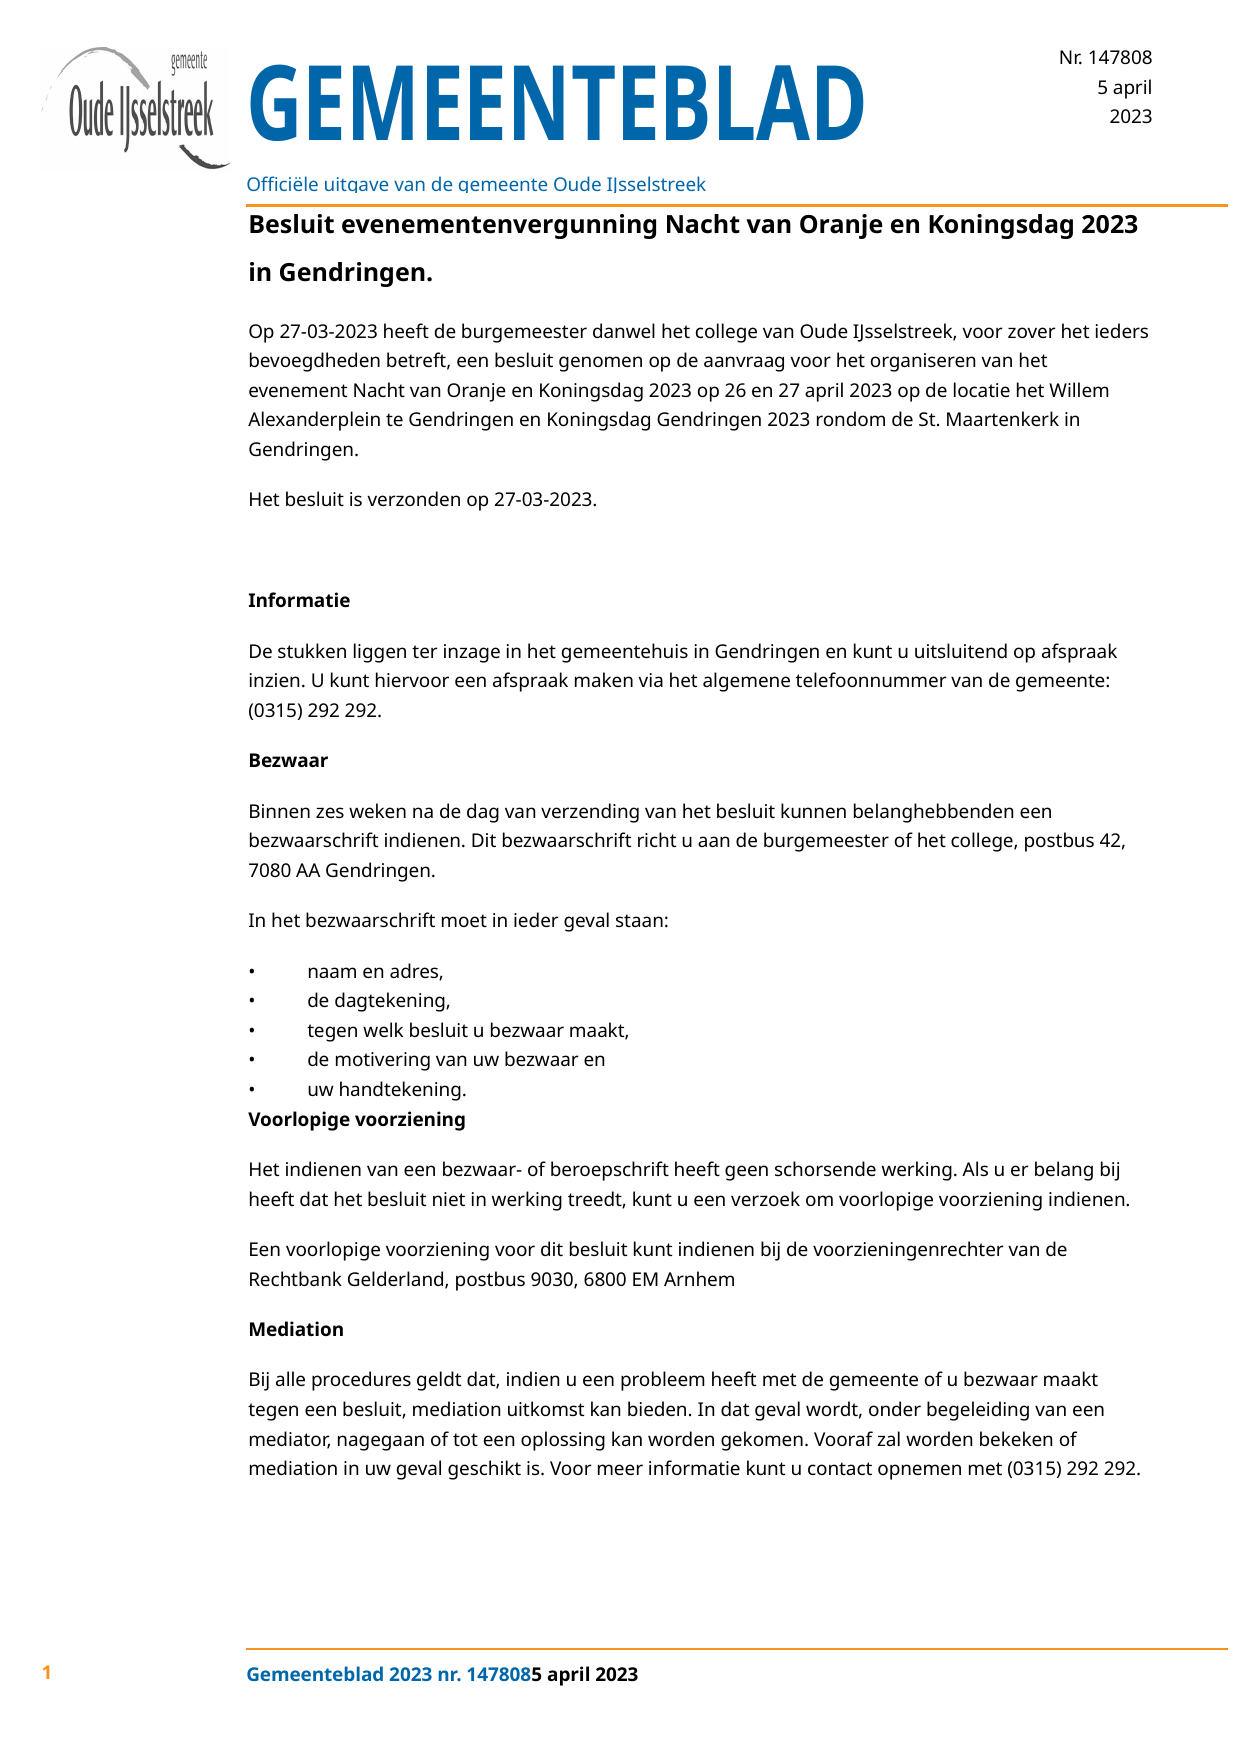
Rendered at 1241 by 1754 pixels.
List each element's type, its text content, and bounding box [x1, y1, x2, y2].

text Voorlopige voorziening [248, 1106, 1152, 1132]
text Het besluit is verzonden op 27-03-2023. [248, 487, 1152, 512]
picture [41, 47, 231, 172]
text Bezwaar [248, 747, 1152, 773]
text Mediation [248, 1316, 1152, 1342]
text Bij alle procedures geldt dat, indien u een probleem heeft met de gemeente of u bezwaar maakt tegen een besluit, mediation uitkomst kan bieden. In dat geval wordt, onder begeleiding van een mediator, nagegaan of tot een oplossing kan worden gekomen. Vooraf zal worden bekeken of mediation in uw geval geschikt is. Voor meer informatie kunt u contact opnemen met (0315) 292 292. [248, 1367, 1152, 1481]
list uw handtekening. [248, 1076, 1152, 1102]
text De stukken liggen ter inzage in het gemeentehuis in Gendringen en kunt u uitsluitend op afspraak inzien. U kunt hiervoor een afspraak maken via het algemene telefoonnummer van de gemeente: (0315) 292 292. [248, 638, 1152, 723]
text Een voorlopige voorziening voor dit besluit kunt indienen bij de voorzieningenrechter van de Rechtbank Gelderland, postbus 9030, 6800 EM Arnhem [248, 1236, 1152, 1292]
list tegen welk besluit u bezwaar maakt, [248, 1017, 1152, 1043]
text Op 27-03-2023 heeft de burgemeester danwel het college van Oude IJsselstreek, voor zover het ieders bevoegdheden betreft, een besluit genomen op de aanvraag voor het organiseren van het evenement Nacht van Oranje en Koningsdag 2023 op 26 en 27 april 2023 op de locatie het Willem Alexanderplein te Gendringen en Koningsdag Gendringen 2023 rondom de St. Maartenkerk in Gendringen. [248, 318, 1152, 462]
list de motivering van uw bezwaar en [248, 1047, 1152, 1072]
text Binnen zes weken na de dag van verzending van het besluit kunnen belanghebbenden een bezwaarschrift indienen. Dit bezwaarschrift richt u aan de burgemeester of het college, postbus 42, 7080 AA Gendringen. [248, 798, 1152, 883]
list naam en adres, [248, 958, 1152, 984]
text Besluit evenementenvergunning Nacht van Oranje en Koningsdag 2023 in Gendringen. [248, 207, 1152, 288]
list de dagtekening, [248, 987, 1152, 1013]
text In het bezwaarschrift moet in ieder geval staan: [248, 907, 1152, 933]
text Het indienen van een bezwaar- of beroepschrift heeft geen schorsende werking. Als u er belang bij heeft dat het besluit niet in werking treedt, kunt u een verzoek om voorlopige voorziening indienen. [248, 1156, 1152, 1212]
text Informatie [248, 587, 1152, 613]
